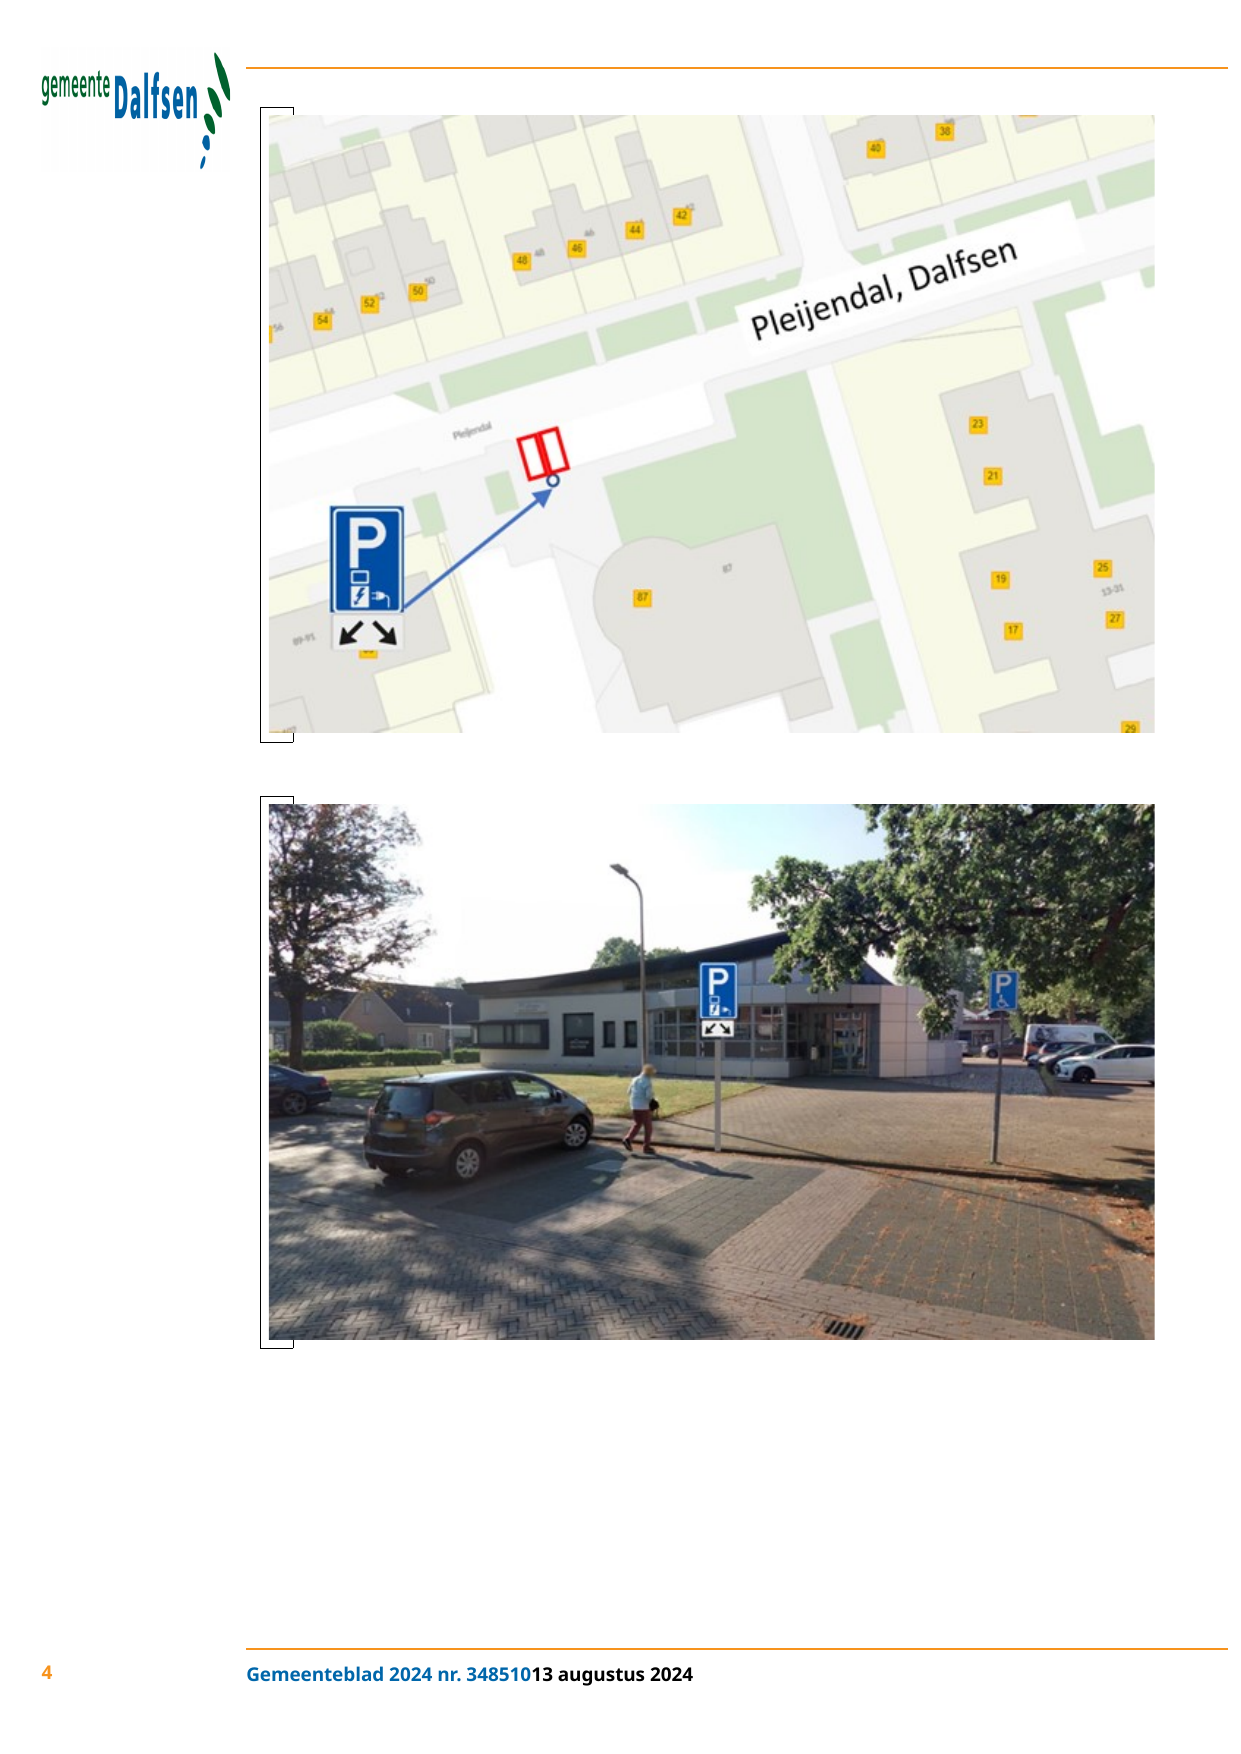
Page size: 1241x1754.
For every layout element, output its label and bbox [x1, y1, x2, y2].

picture [41, 47, 231, 172]
picture [268, 804, 1155, 1340]
picture [268, 115, 1155, 733]
